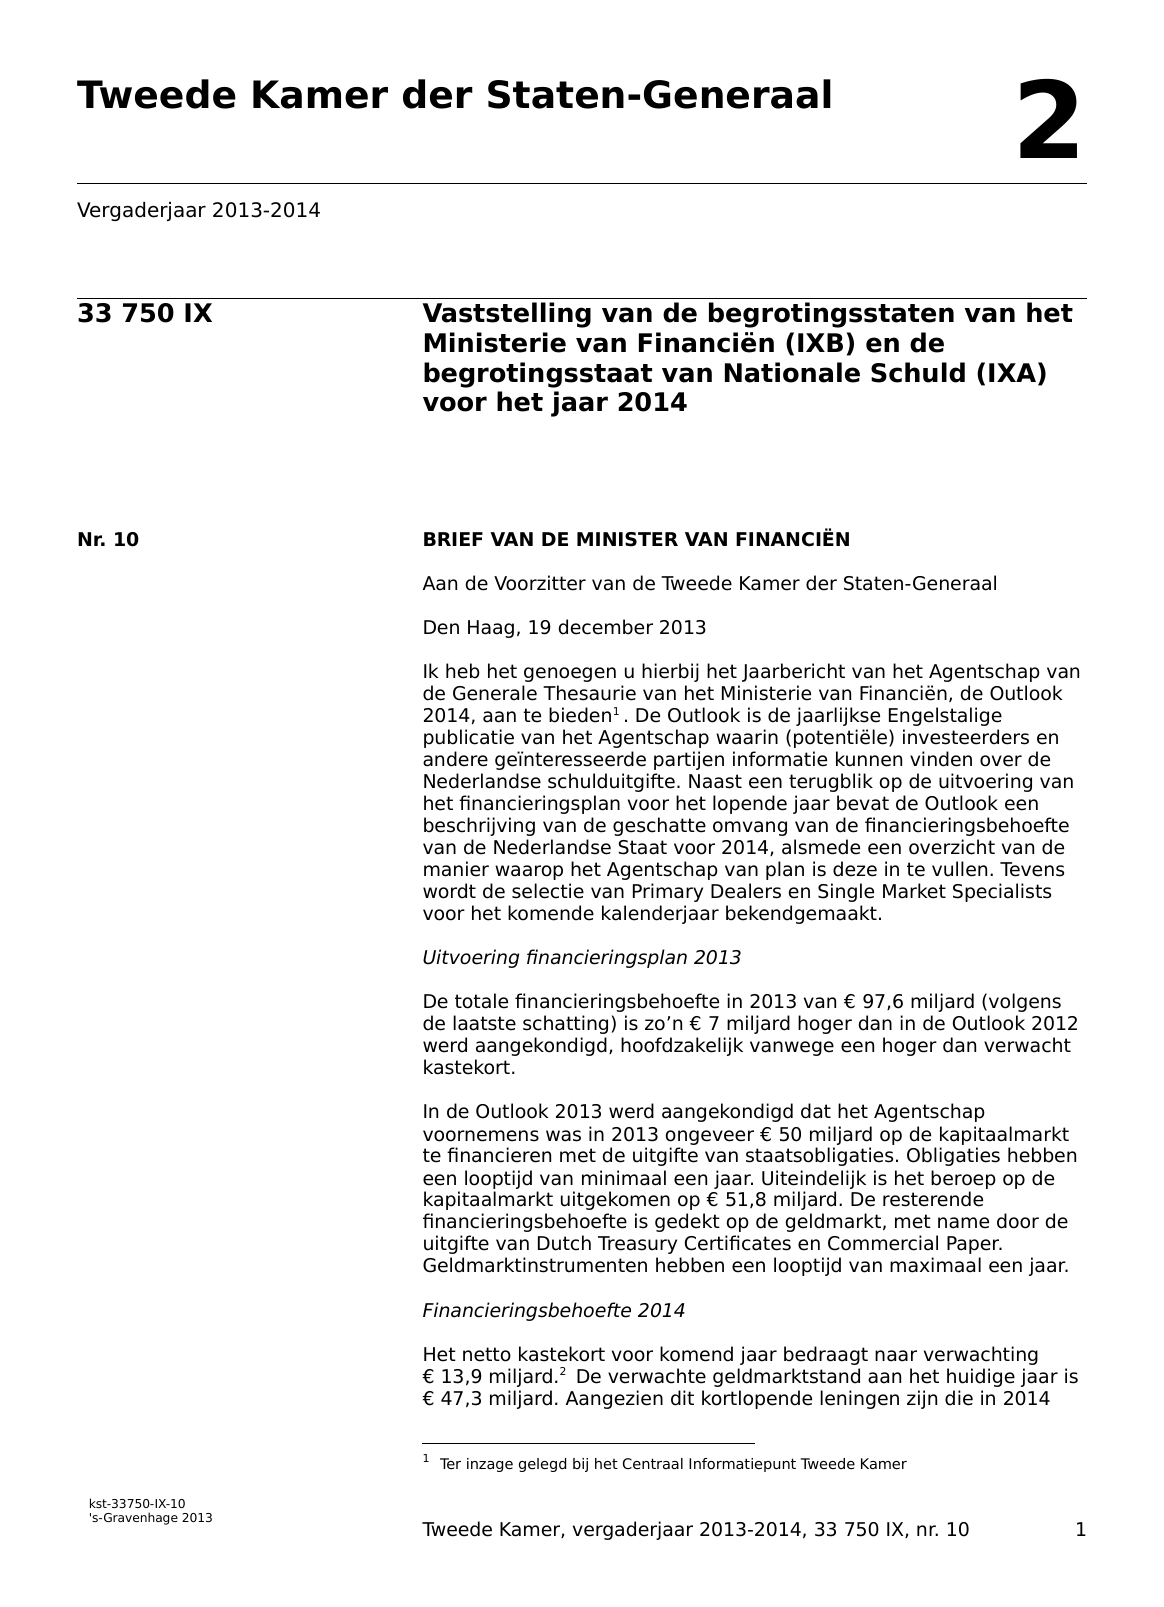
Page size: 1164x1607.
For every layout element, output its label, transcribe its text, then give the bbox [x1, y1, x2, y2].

table_cell Vergaderjaar 2013-2014 [77, 184, 1087, 298]
subtitle 33 750 IX Vaststelling van de begrotingsstaten van het Ministerie van Financiën (IXB) en de begrotingsstaat van Nationale Schuld (IXA) voor het jaar 2014 [77, 299, 1087, 418]
text Ter inzage gelegd bij het Centraal Informatiepunt Tweede Kamer [422, 1452, 1087, 1474]
text kst-33750-IX-10 [88, 1497, 323, 1511]
text 's-Gravenhage 2013 [88, 1511, 323, 1525]
subtitle Uitvoering financieringsplan 2013 [422, 947, 1087, 969]
table_header 2 [886, 59, 1087, 183]
text Den Haag, 19 december 2013 [422, 617, 1087, 639]
text Ik heb het genoegen u hierbij het Jaarbericht van het Agentschap van de Generale Thesaurie van het Ministerie van Financiën, de Outlook 2014, aan te bieden. De Outlook is de jaarlijkse Engelstalige publicatie van het Agentschap waarin (potentiële) investeerders en andere geïnteresseerde partijen informatie kunnen vinden over de Nederlandse schulduitgifte. Naast een terugblik op de uitvoering van het financieringsplan voor het lopende jaar bevat de Outlook een beschrijving van de geschatte omvang van de financieringsbehoefte van de Nederlandse Staat voor 2014, alsmede een overzicht van de manier waarop het Agentschap van plan is deze in te vullen. Tevens wordt de selectie van Primary Dealers en Single Market Specialists voor het komende kalenderjaar bekendgemaakt. [422, 661, 1087, 925]
text De totale financieringsbehoefte in 2013 van € 97,6 miljard (volgens de laatste schatting) is zo’n € 7 miljard hoger dan in de Outlook 2012 werd aangekondigd, hoofdzakelijk vanwege een hoger dan verwacht kastekort. [422, 991, 1087, 1079]
subtitle Nr. 10 BRIEF VAN DE MINISTER VAN FINANCIËN [77, 529, 1087, 551]
text Het netto kastekort voor komend jaar bedraagt naar verwachting € 13,9 miljard. De verwachte geldmarktstand aan het huidige jaar is € 47,3 miljard. Aangezien dit kortlopende leningen zijn die in 2014 [422, 1344, 1087, 1409]
text In de Outlook 2013 werd aangekondigd dat het Agentschap voornemens was in 2013 ongeveer € 50 miljard op de kapitaalmarkt te financieren met de uitgifte van staatsobligaties. Obligaties hebben een looptijd van minimaal een jaar. Uiteindelijk is het beroep op de kapitaalmarkt uitgekomen op € 51,8 miljard. De resterende financieringsbehoefte is gedekt op de geldmarkt, met name door de uitgifte van Dutch Treasury Certificates en Commercial Paper. Geldmarktinstrumenten hebben een looptijd van maximaal een jaar. [422, 1101, 1087, 1277]
text Aan de Voorzitter van de Tweede Kamer der Staten-Generaal [422, 573, 1087, 595]
table_header Tweede Kamer der Staten-Generaal [77, 59, 886, 183]
subtitle Financieringsbehoefte 2014 [422, 1299, 1087, 1321]
